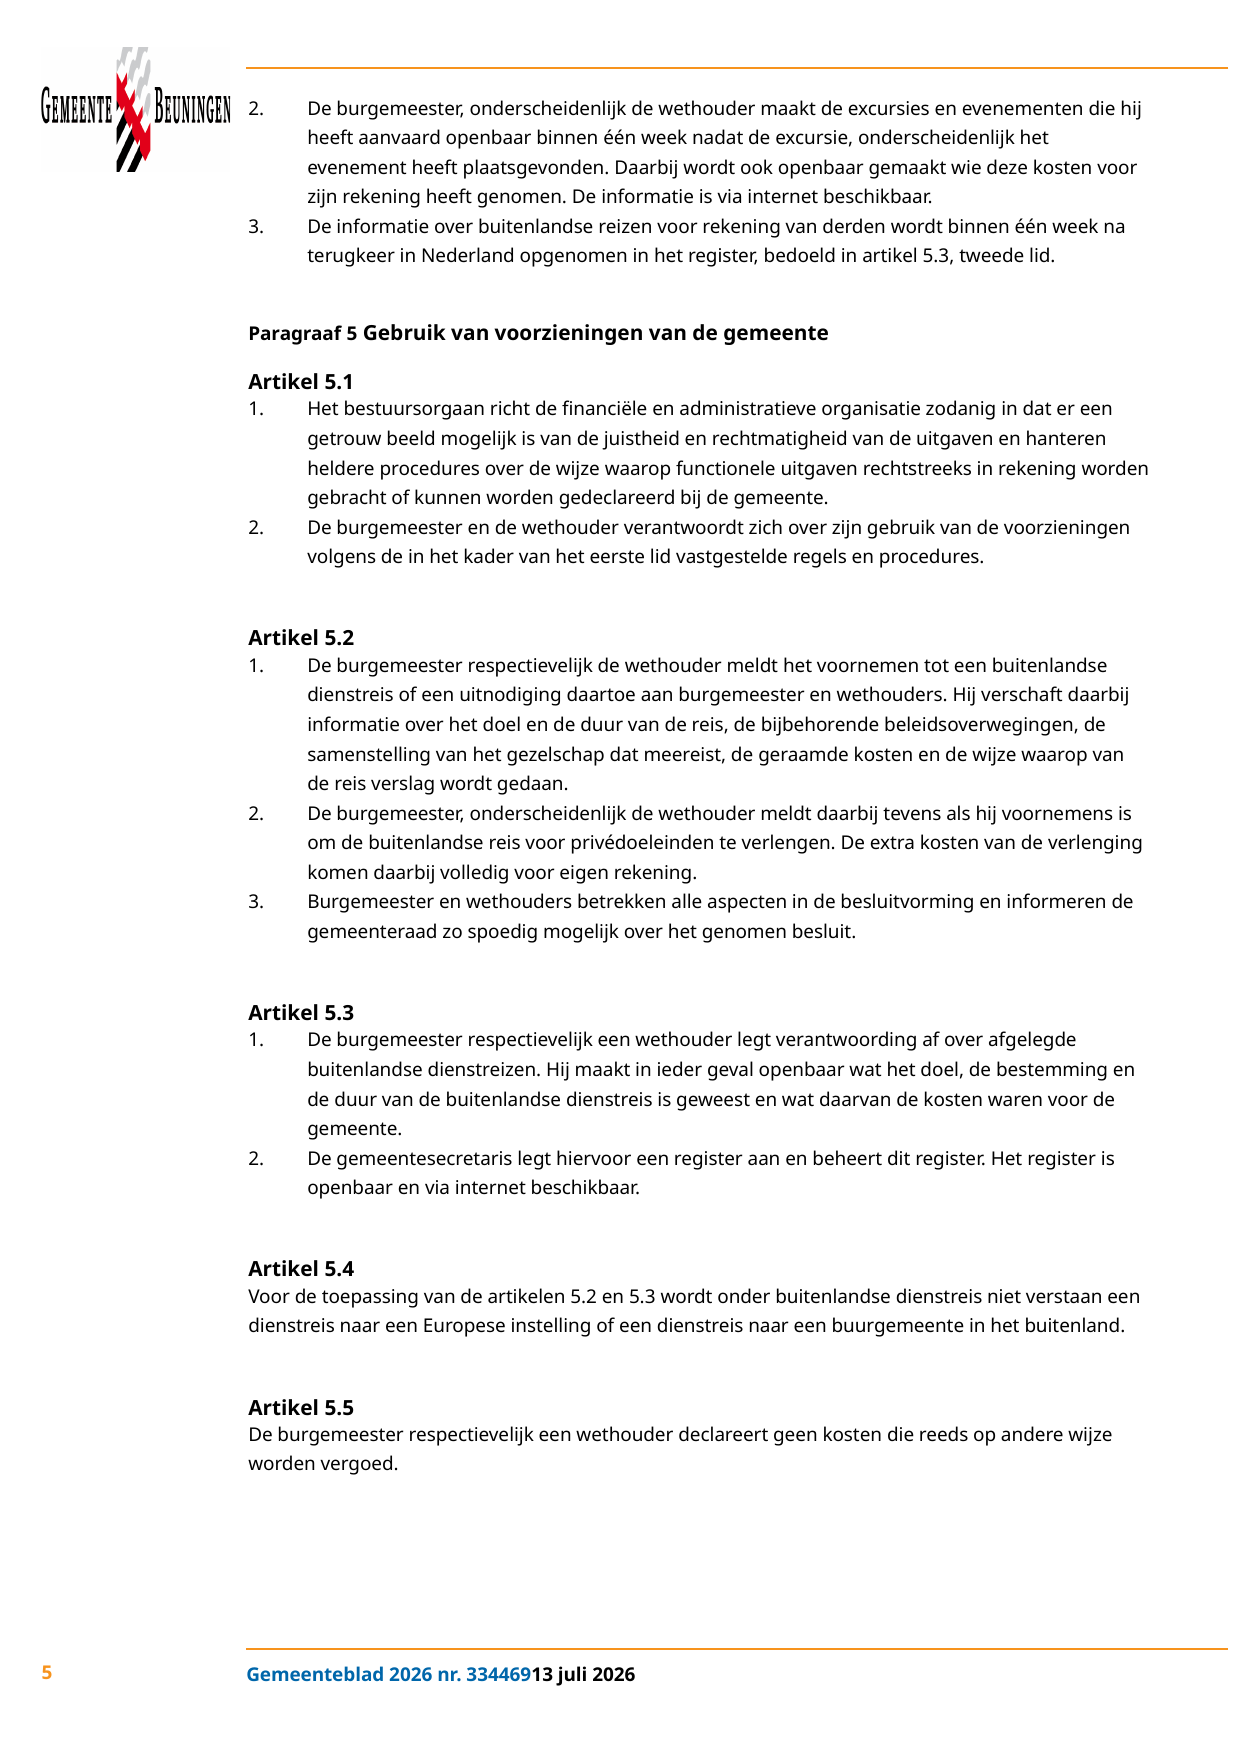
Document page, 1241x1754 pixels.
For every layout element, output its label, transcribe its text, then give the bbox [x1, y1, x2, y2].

list De informatie over buitenlandse reizen voor rekening van derden wordt binnen één week na terugkeer in Nederland opgenomen in het register, bedoeld in artikel 5.3, tweede lid. [248, 213, 1152, 268]
picture [41, 47, 231, 172]
text Paragraaf 5 Gebruik van voorzieningen van de gemeente [248, 318, 1152, 346]
list De gemeentesecretaris legt hiervoor een register aan en beheert dit register. Het register is openbaar en via internet beschikbaar. [248, 1145, 1152, 1200]
list De burgemeester, onderscheidenlijk de wethouder meldt daarbij tevens als hij voornemens is om de buitenlandse reis voor privédoeleinden te verlengen. De extra kosten van de verlenging komen daarbij volledig voor eigen rekening. [248, 800, 1152, 885]
text Artikel 5.4 [248, 1254, 1152, 1283]
list De burgemeester, onderscheidenlijk de wethouder maakt de excursies en evenementen die hij heeft aanvaard openbaar binnen één week nadat de excursie, onderscheidenlijk het evenement heeft plaatsgevonden. Daarbij wordt ook openbaar gemaakt wie deze kosten voor zijn rekening heeft genomen. De informatie is via internet beschikbaar. [248, 95, 1152, 209]
text Artikel 5.1 [248, 367, 1152, 396]
text Artikel 5.3 [248, 998, 1152, 1027]
text Artikel 5.2 [248, 623, 1152, 652]
list De burgemeester respectievelijk een wethouder legt verantwoording af over afgelegde buitenlandse dienstreizen. Hij maakt in ieder geval openbaar wat het doel, de bestemming en de duur van de buitenlandse dienstreis is geweest en wat daarvan de kosten waren voor de gemeente. [248, 1027, 1152, 1141]
list De burgemeester en de wethouder verantwoordt zich over zijn gebruik van de voorzieningen volgens de in het kader van het eerste lid vastgestelde regels en procedures. [248, 514, 1152, 569]
text De burgemeester respectievelijk een wethouder declareert geen kosten die reeds op andere wijze worden vergoed. [248, 1421, 1152, 1476]
list De burgemeester respectievelijk de wethouder meldt het voornemen tot een buitenlandse dienstreis of een uitnodiging daartoe aan burgemeester en wethouders. Hij verschaft daarbij informatie over het doel en de duur van de reis, de bijbehorende beleidsoverwegingen, de samenstelling van het gezelschap dat meereist, de geraamde kosten en de wijze waarop van de reis verslag wordt gedaan. [248, 652, 1152, 796]
text Voor de toepassing van de artikelen 5.2 en 5.3 wordt onder buitenlandse dienstreis niet verstaan een dienstreis naar een Europese instelling of een dienstreis naar een buurgemeente in het buitenland. [248, 1283, 1152, 1338]
text Artikel 5.5 [248, 1393, 1152, 1421]
list Burgemeester en wethouders betrekken alle aspecten in de besluitvorming en informeren de gemeenteraad zo spoedig mogelijk over het genomen besluit. [248, 889, 1152, 944]
list Het bestuursorgaan richt de financiële en administratieve organisatie zodanig in dat er een getrouw beeld mogelijk is van de juistheid en rechtmatigheid van de uitgaven en hanteren heldere procedures over de wijze waarop functionele uitgaven rechtstreeks in rekening worden gebracht of kunnen worden gedeclareerd bij de gemeente. [248, 396, 1152, 510]
